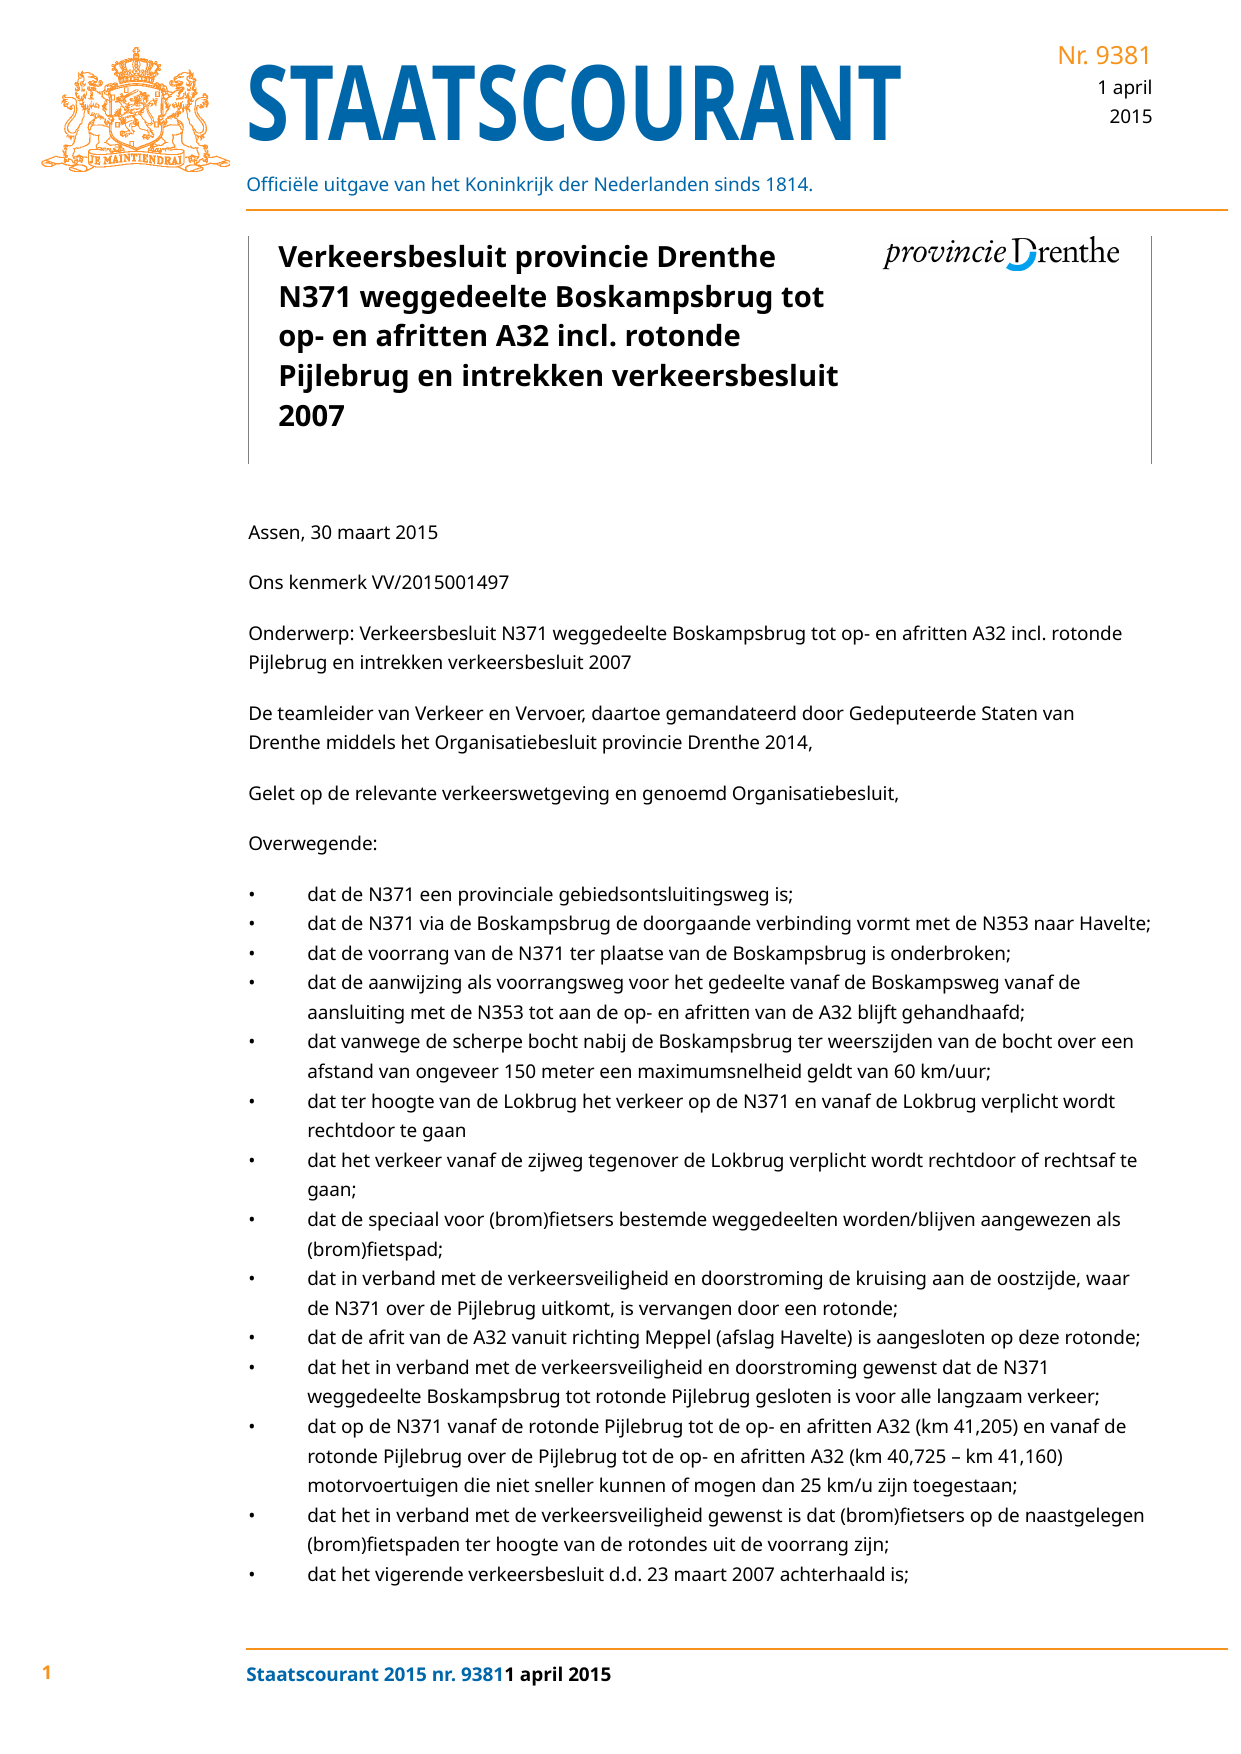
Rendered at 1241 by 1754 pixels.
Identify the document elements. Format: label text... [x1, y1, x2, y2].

text Gelet op de relevante verkeerswetgeving en genoemd Organisatiebesluit, [248, 780, 1152, 806]
list dat het in verband met de verkeersveiligheid en doorstroming gewenst dat de N371 weggedeelte Boskampsbrug tot rotonde Pijlebrug gesloten is voor alle langzaam verkeer; [248, 1354, 1152, 1409]
list dat op de N371 vanaf de rotonde Pijlebrug tot de op- en afritten A32 (km 41,205) en vanaf de rotonde Pijlebrug over de Pijlebrug tot de op- en afritten A32 (km 40,725 – km 41,160) motorvoertuigen die niet sneller kunnen of mogen dan 25 km/u zijn toegestaan; [248, 1413, 1152, 1498]
list dat de afrit van de A32 vanuit richting Meppel (afslag Havelte) is aangesloten op deze rotonde; [248, 1324, 1152, 1350]
text De teamleider van Verkeer en Vervoer, daartoe gemandateerd door Gedeputeerde Staten van Drenthe middels het Organisatiebesluit provincie Drenthe 2014, [248, 700, 1152, 755]
text Overwegende: [248, 830, 1152, 856]
list dat het in verband met de verkeersveiligheid gewenst is dat (brom)fietsers op de naastgelegen (brom)fietspaden ter hoogte van de rotondes uit de voorrang zijn; [248, 1502, 1152, 1557]
list dat de N371 via de Boskampsbrug de doorgaande verbinding vormt met de N353 naar Havelte; [248, 910, 1152, 936]
table_header [850, 236, 1151, 464]
list dat de speciaal voor (brom)fietsers bestemde weggedeelten worden/blijven aangewezen als (brom)fietspad; [248, 1206, 1152, 1261]
list dat in verband met de verkeersveiligheid en doorstroming de kruising aan de oostzijde, waar de N371 over de Pijlebrug uitkomt, is vervangen door een rotonde; [248, 1265, 1152, 1321]
table_header Verkeersbesluit provincie Drenthe N371 weggedeelte Boskampsbrug tot op- en afritten A32 incl. rotonde Pijlebrug en intrekken verkeersbesluit 2007 [249, 236, 850, 464]
list dat ter hoogte van de Lokbrug het verkeer op de N371 en vanaf de Lokbrug verplicht wordt rechtdoor te gaan [248, 1088, 1152, 1143]
list dat vanwege de scherpe bocht nabij de Boskampsbrug ter weerszijden van de bocht over een afstand van ongeveer 150 meter een maximumsnelheid geldt van 60 km/uur; [248, 1029, 1152, 1084]
text Onderwerp: Verkeersbesluit N371 weggedeelte Boskampsbrug tot op- en afritten A32 incl. rotonde Pijlebrug en intrekken verkeersbesluit 2007 [248, 620, 1152, 675]
text Assen, 30 maart 2015 [248, 519, 1152, 545]
list dat de voorrang van de N371 ter plaatse van de Boskampsbrug is onderbroken; [248, 940, 1152, 966]
list dat de N371 een provinciale gebiedsontsluitingsweg is; [248, 881, 1152, 906]
list dat het vigerende verkeersbesluit d.d. 23 maart 2007 achterhaald is; [248, 1561, 1152, 1587]
list dat de aanwijzing als voorrangsweg voor het gedeelte vanaf de Boskampsweg vanaf de aansluiting met de N353 tot aan de op- en afritten van de A32 blijft gehandhaafd; [248, 969, 1152, 1025]
list dat het verkeer vanaf de zijweg tegenover de Lokbrug verplicht wordt rechtdoor of rechtsaf te gaan; [248, 1147, 1152, 1202]
text Ons kenmerk VV/2015001497 [248, 569, 1152, 595]
picture [41, 47, 231, 172]
picture [882, 236, 1119, 271]
